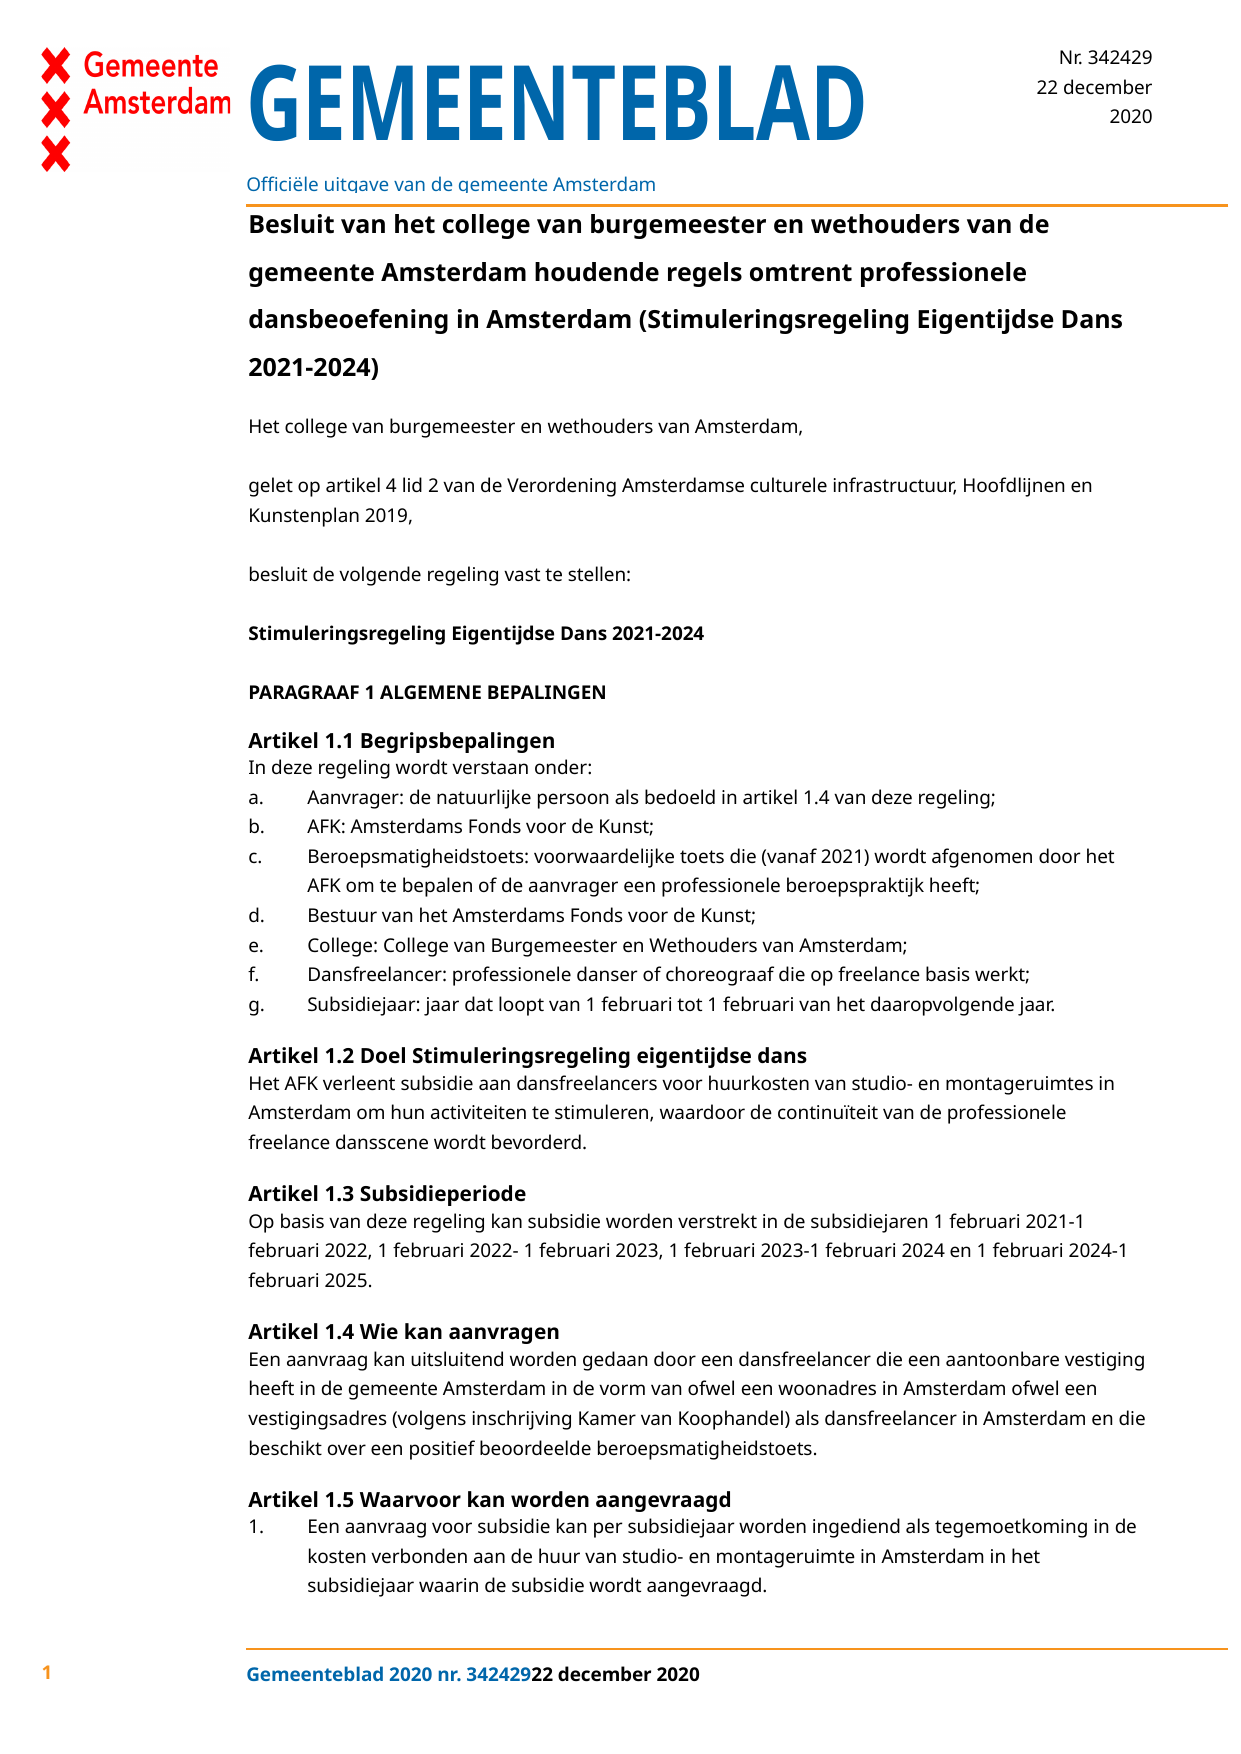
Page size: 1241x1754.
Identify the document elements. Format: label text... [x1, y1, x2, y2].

picture [41, 47, 231, 172]
text besluit de volgende regeling vast te stellen: [248, 561, 1152, 587]
text gelet op artikel 4 lid 2 van de Verordening Amsterdamse culturele infrastructuur, Hoofdlijnen en Kunstenplan 2019, [248, 472, 1152, 528]
list College: College van Burgemeester en Wethouders van Amsterdam; [248, 932, 1152, 958]
text Artikel 1.3 Subsidieperiode [248, 1179, 1152, 1208]
text Op basis van deze regeling kan subsidie worden verstrekt in de subsidiejaren 1 februari 2021-1 februari 2022, 1 februari 2022- 1 februari 2023, 1 februari 2023-1 februari 2024 en 1 februari 2024-1 februari 2025. [248, 1208, 1152, 1293]
list AFK: Amsterdams Fonds voor de Kunst; [248, 813, 1152, 839]
text Artikel 1.4 Wie kan aanvragen [248, 1317, 1152, 1346]
text Het AFK verleent subsidie aan dansfreelancers voor huurkosten van studio- en montageruimtes in Amsterdam om hun activiteiten te stimuleren, waardoor de continuïteit van de professionele freelance dansscene wordt bevorderd. [248, 1070, 1152, 1155]
list Een aanvraag voor subsidie kan per subsidiejaar worden ingediend als tegemoetkoming in de kosten verbonden aan de huur van studio- en montageruimte in Amsterdam in het subsidiejaar waarin de subsidie wordt aangevraagd. [248, 1513, 1152, 1598]
text Het college van burgemeester en wethouders van Amsterdam, [248, 413, 1152, 439]
list Bestuur van het Amsterdams Fonds voor de Kunst; [248, 902, 1152, 928]
list Dansfreelancer: professionele danser of choreograaf die op freelance basis werkt; [248, 961, 1152, 987]
list Beroepsmatigheidstoets: voorwaardelijke toets die (vanaf 2021) wordt afgenomen door het AFK om te bepalen of de aanvrager een professionele beroepspraktijk heeft; [248, 843, 1152, 898]
text In deze regeling wordt verstaan onder: [248, 754, 1152, 780]
list Subsidiejaar: jaar dat loopt van 1 februari tot 1 februari van het daaropvolgende jaar. [248, 991, 1152, 1017]
list Aanvrager: de natuurlijke persoon als bedoeld in artikel 1.4 van deze regeling; [248, 784, 1152, 810]
text Een aanvraag kan uitsluitend worden gedaan door een dansfreelancer die een aantoonbare vestiging heeft in de gemeente Amsterdam in de vorm van ofwel een woonadres in Amsterdam ofwel een vestigingsadres (volgens inschrijving Kamer van Koophandel) als dansfreelancer in Amsterdam en die beschikt over een positief beoordeelde beroepsmatigheidstoets. [248, 1346, 1152, 1460]
text Stimuleringsregeling Eigentijdse Dans 2021-2024 [248, 620, 1152, 646]
text Artikel 1.5 Waarvoor kan worden aangevraagd [248, 1485, 1152, 1513]
text Besluit van het college van burgemeester en wethouders van de gemeente Amsterdam houdende regels omtrent professionele dansbeoefening in Amsterdam (Stimuleringsregeling Eigentijdse Dans 2021-2024) [248, 207, 1152, 384]
text Artikel 1.2 Doel Stimuleringsregeling eigentijdse dans [248, 1041, 1152, 1070]
text PARAGRAAF 1 ALGEMENE BEPALINGEN [248, 679, 1152, 705]
text Artikel 1.1 Begripsbepalingen [248, 726, 1152, 754]
